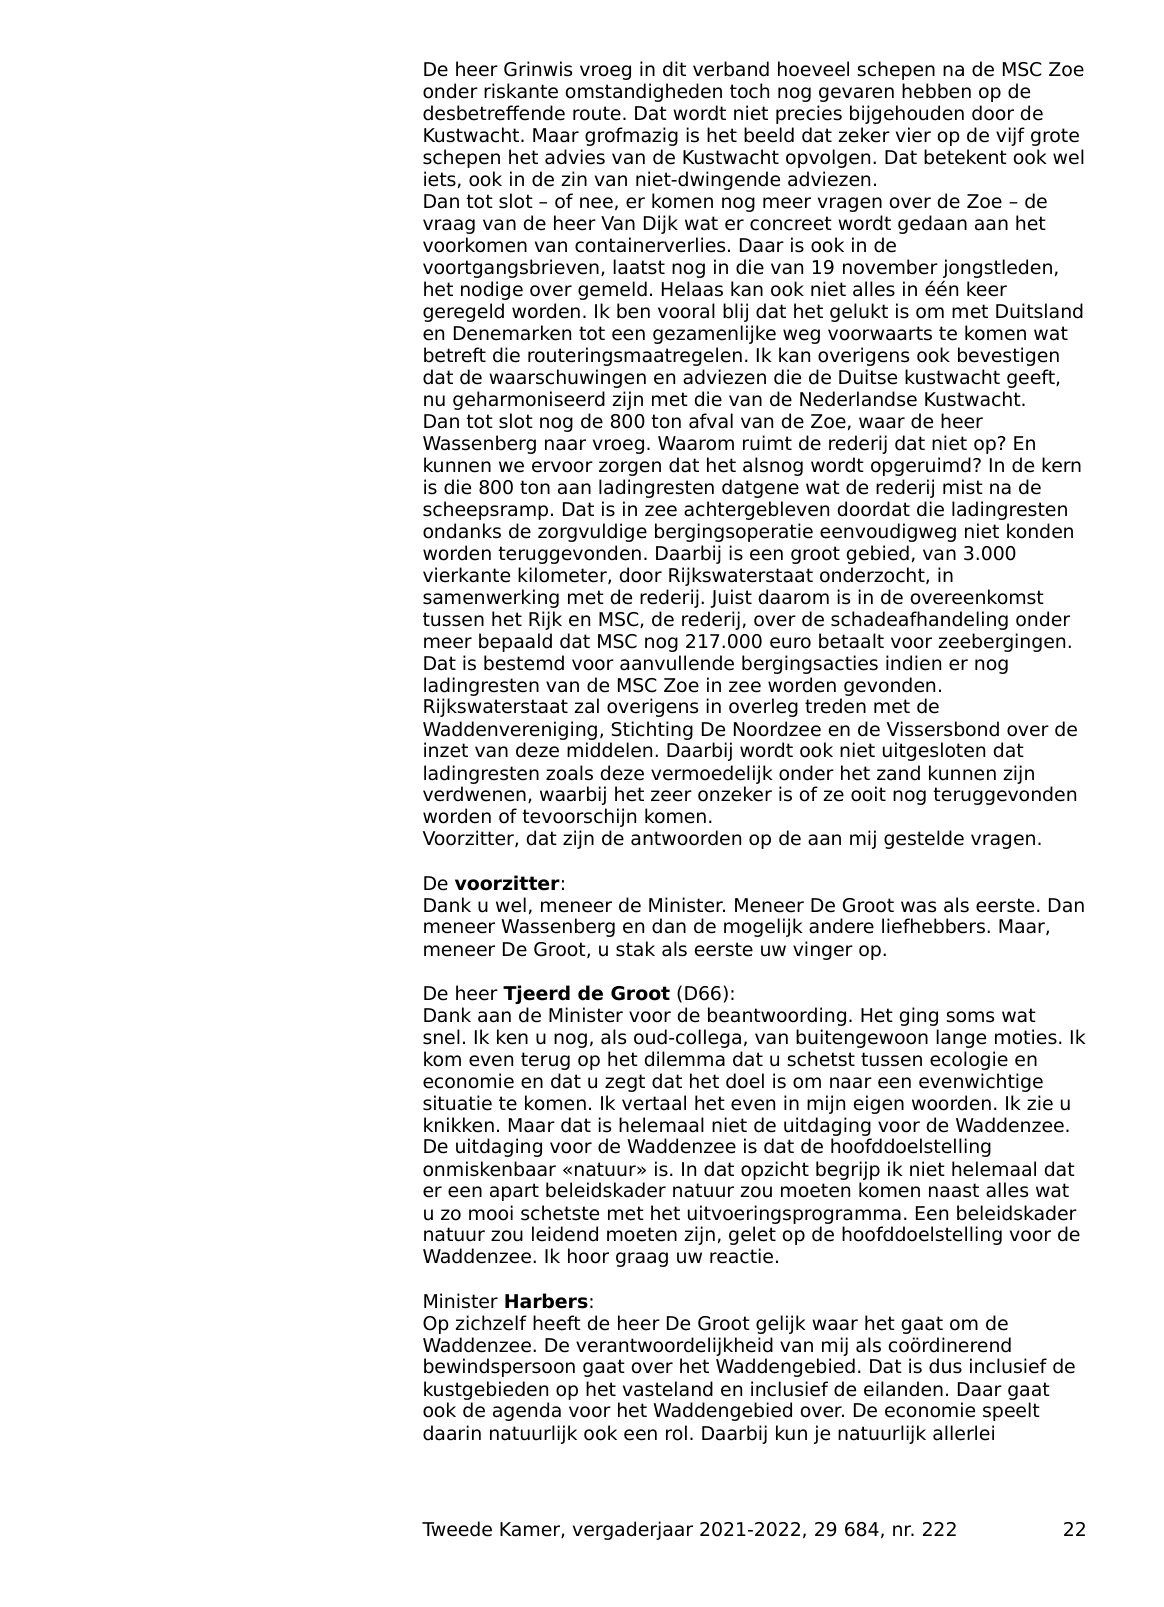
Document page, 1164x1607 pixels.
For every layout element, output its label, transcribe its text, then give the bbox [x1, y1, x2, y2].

text De heer Tjeerd de Groot (D66): [422, 983, 1087, 1004]
text Dan tot slot nog de 800 ton afval van de Zoe, waar de heer Wassenberg naar vroeg. Waarom ruimt de rederij dat niet op? En kunnen we ervoor zorgen dat het alsnog wordt opgeruimd? In de kern is die 800 ton aan ladingresten datgene wat de rederij mist na de scheepsramp. Dat is in zee achtergebleven doordat die ladingresten ondanks de zorgvuldige bergingsoperatie eenvoudigweg niet konden worden teruggevonden. Daarbij is een groot gebied, van 3.000 vierkante kilometer, door Rijkswaterstaat onderzocht, in samenwerking met de rederij. Juist daarom is in de overeenkomst tussen het Rijk en MSC, de rederij, over de schadeafhandeling onder meer bepaald dat MSC nog 217.000 euro betaalt voor zeebergingen. Dat is bestemd voor aanvullende bergingsacties indien er nog ladingresten van de MSC Zoe in zee worden gevonden. Rijkswaterstaat zal overigens in overleg treden met de Waddenvereniging, Stichting De Noordzee en de Vissersbond over de inzet van deze middelen. Daarbij wordt ook niet uitgesloten dat ladingresten zoals deze vermoedelijk onder het zand kunnen zijn verdwenen, waarbij het zeer onzeker is of ze ooit nog teruggevonden worden of tevoorschijn komen. [422, 411, 1087, 828]
text Dan tot slot – of nee, er komen nog meer vragen over de Zoe – de vraag van de heer Van Dijk wat er concreet wordt gedaan aan het voorkomen van containerverlies. Daar is ook in de voortgangsbrieven, laatst nog in die van 19 november jongstleden, het nodige over gemeld. Helaas kan ook niet alles in één keer geregeld worden. Ik ben vooral blij dat het gelukt is om met Duitsland en Denemarken tot een gezamenlijke weg voorwaarts te komen wat betreft die routeringsmaatregelen. Ik kan overigens ook bevestigen dat de waarschuwingen en adviezen die de Duitse kustwacht geeft, nu geharmoniseerd zijn met die van de Nederlandse Kustwacht. [422, 191, 1087, 411]
text De heer Grinwis vroeg in dit verband hoeveel schepen na de MSC Zoe onder riskante omstandigheden toch nog gevaren hebben op de desbetreffende route. Dat wordt niet precies bijgehouden door de Kustwacht. Maar grofmazig is het beeld dat zeker vier op de vijf grote schepen het advies van de Kustwacht opvolgen. Dat betekent ook wel iets, ook in de zin van niet-dwingende adviezen. [422, 59, 1087, 191]
text Voorzitter, dat zijn de antwoorden op de aan mij gestelde vragen. [422, 828, 1087, 850]
text Op zichzelf heeft de heer De Groot gelijk waar het gaat om de Waddenzee. De verantwoordelijkheid van mij als coördinerend bewindspersoon gaat over het Waddengebied. Dat is dus inclusief de kustgebieden op het vasteland en inclusief de eilanden. Daar gaat ook de agenda voor het Waddengebied over. De economie speelt daarin natuurlijk ook een rol. Daarbij kun je natuurlijk allerlei [422, 1312, 1087, 1444]
text Dank u wel, meneer de Minister. Meneer De Groot was als eerste. Dan meneer Wassenberg en dan de mogelijk andere liefhebbers. Maar, meneer De Groot, u stak als eerste uw vinger op. [422, 894, 1087, 960]
text Dank aan de Minister voor de beantwoording. Het ging soms wat snel. Ik ken u nog, als oud-collega, van buitengewoon lange moties. Ik kom even terug op het dilemma dat u schetst tussen ecologie en economie en dat u zegt dat het doel is om naar een evenwichtige situatie te komen. Ik vertaal het even in mijn eigen woorden. Ik zie u knikken. Maar dat is helemaal niet de uitdaging voor de Waddenzee. De uitdaging voor de Waddenzee is dat de hoofddoelstelling onmiskenbaar «natuur» is. In dat opzicht begrijp ik niet helemaal dat er een apart beleidskader natuur zou moeten komen naast alles wat u zo mooi schetste met het uitvoeringsprogramma. Een beleidskader natuur zou leidend moeten zijn, gelet op de hoofddoelstelling voor de Waddenzee. Ik hoor graag uw reactie. [422, 1004, 1087, 1268]
text De voorzitter: [422, 872, 1087, 894]
text Minister Harbers: [422, 1291, 1087, 1312]
